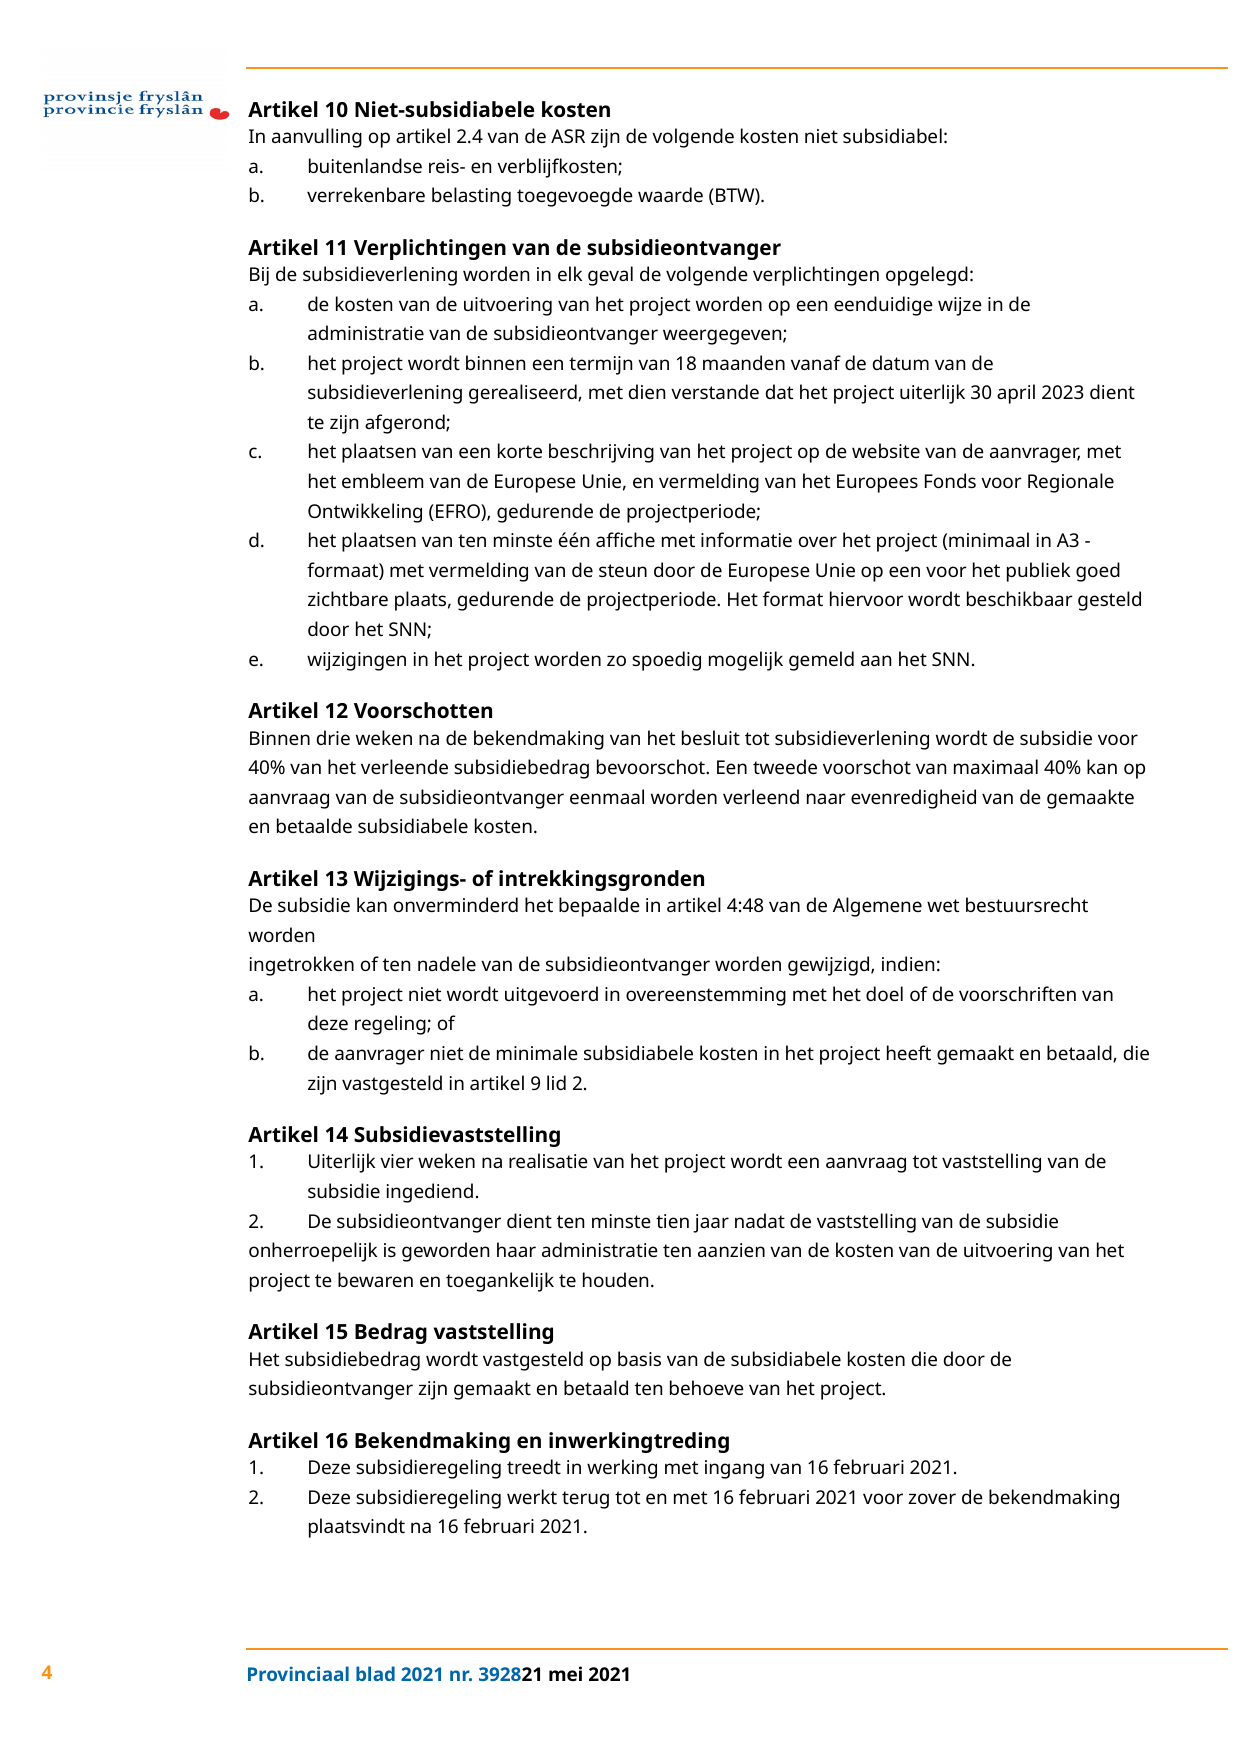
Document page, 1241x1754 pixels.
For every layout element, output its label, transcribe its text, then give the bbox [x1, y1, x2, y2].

list verrekenbare belasting toegevoegde waarde (BTW). [248, 182, 1152, 208]
text Artikel 11 Verplichtingen van de subsidieontvanger [248, 233, 1152, 261]
list wijzigingen in het project worden zo spoedig mogelijk gemeld aan het SNN. [248, 646, 1152, 672]
text Bij de subsidieverlening worden in elk geval de volgende verplichtingen opgelegd: [248, 261, 1152, 287]
list de kosten van de uitvoering van het project worden op een eenduidige wijze in de administratie van de subsidieontvanger weergegeven; [248, 291, 1152, 346]
text Binnen drie weken na de bekendmaking van het besluit tot subsidieverlening wordt de subsidie voor 40% van het verleende subsidiebedrag bevoorschot. Een tweede voorschot van maximaal 40% kan op aanvraag van de subsidieontvanger eenmaal worden verleend naar evenredigheid van de gemaakte en betaalde subsidiabele kosten. [248, 725, 1152, 839]
list Deze subsidieregeling werkt terug tot en met 16 februari 2021 voor zover de bekendmaking plaatsvindt na 16 februari 2021. [248, 1484, 1152, 1539]
text Artikel 12 Voorschotten [248, 696, 1152, 725]
text In aanvulling op artikel 2.4 van de ASR zijn de volgende kosten niet subsidiabel: [248, 123, 1152, 149]
text ingetrokken of ten nadele van de subsidieontvanger worden gewijzigd, indien: [248, 951, 1152, 977]
list het plaatsen van ten minste één affiche met informatie over het project (minimaal in A3 - formaat) met vermelding van de steun door de Europese Unie op een voor het publiek goed zichtbare plaats, gedurende de projectperiode. Het format hiervoor wordt beschikbaar gesteld door het SNN; [248, 527, 1152, 642]
text Artikel 10 Niet-subsidiabele kosten [248, 95, 1152, 123]
picture [41, 47, 231, 172]
list het project wordt binnen een termijn van 18 maanden vanaf de datum van de subsidieverlening gerealiseerd, met dien verstande dat het project uiterlijk 30 april 2023 dient te zijn afgerond; [248, 350, 1152, 435]
text onherroepelijk is geworden haar administratie ten aanzien van de kosten van de uitvoering van het project te bewaren en toegankelijk te houden. [248, 1237, 1152, 1293]
text De subsidie kan onverminderd het bepaalde in artikel 4:48 van de Algemene wet bestuursrecht worden [248, 892, 1152, 948]
text Artikel 13 Wijzigings- of intrekkingsgronden [248, 864, 1152, 892]
list de aanvrager niet de minimale subsidiabele kosten in het project heeft gemaakt en betaald, die zijn vastgesteld in artikel 9 lid 2. [248, 1040, 1152, 1096]
text Artikel 16 Bekendmaking en inwerkingtreding [248, 1426, 1152, 1454]
text Artikel 14 Subsidievaststelling [248, 1120, 1152, 1149]
list het project niet wordt uitgevoerd in overeenstemming met het doel of de voorschriften van deze regeling; of [248, 981, 1152, 1036]
list De subsidieontvanger dient ten minste tien jaar nadat de vaststelling van de subsidie [248, 1208, 1152, 1233]
list het plaatsen van een korte beschrijving van het project op de website van de aanvrager, met het embleem van de Europese Unie, en vermelding van het Europees Fonds voor Regionale Ontwikkeling (EFRO), gedurende de projectperiode; [248, 439, 1152, 524]
list Deze subsidieregeling treedt in werking met ingang van 16 februari 2021. [248, 1454, 1152, 1480]
list buitenlandse reis- en verblijfkosten; [248, 153, 1152, 178]
list Uiterlijk vier weken na realisatie van het project wordt een aanvraag tot vaststelling van de subsidie ingediend. [248, 1149, 1152, 1204]
text Het subsidiebedrag wordt vastgesteld op basis van de subsidiabele kosten die door de subsidieontvanger zijn gemaakt en betaald ten behoeve van het project. [248, 1346, 1152, 1401]
text Artikel 15 Bedrag vaststelling [248, 1317, 1152, 1346]
